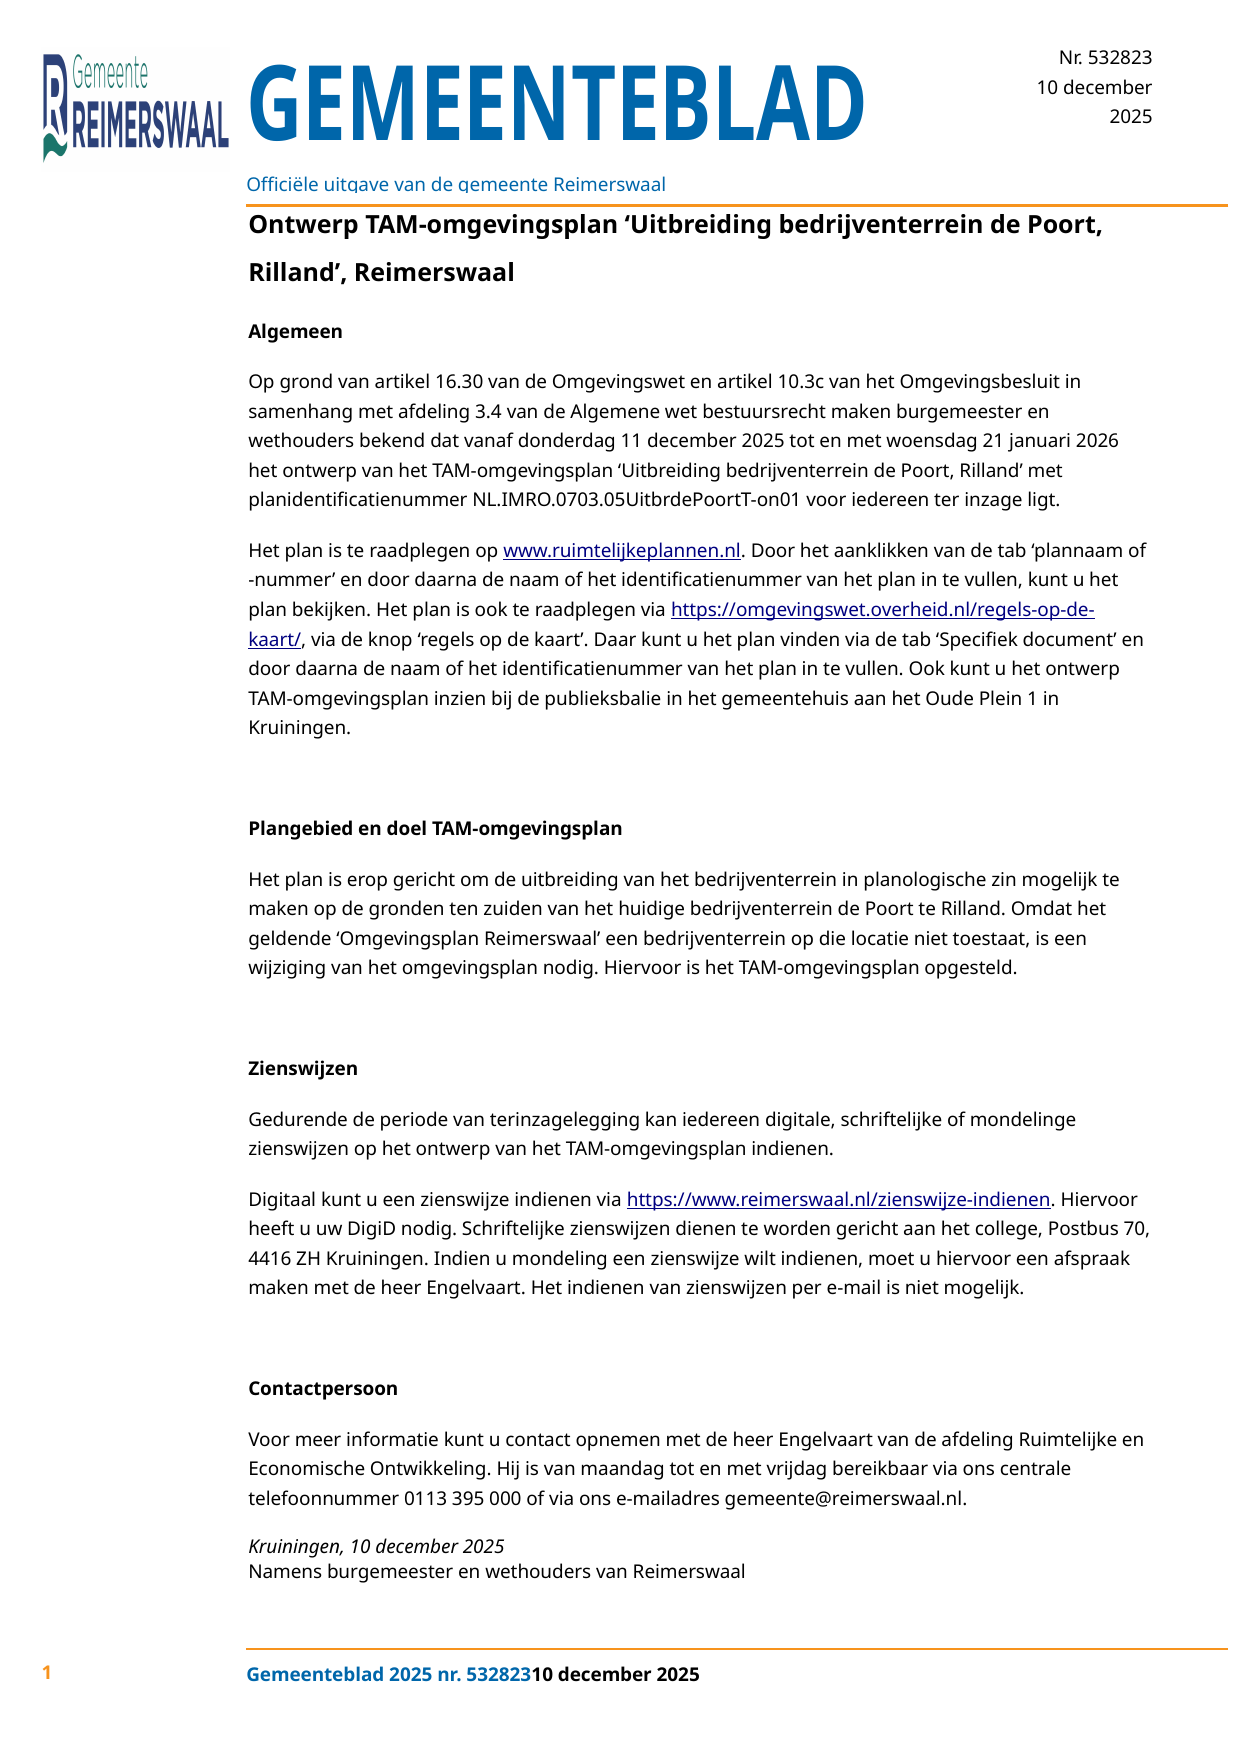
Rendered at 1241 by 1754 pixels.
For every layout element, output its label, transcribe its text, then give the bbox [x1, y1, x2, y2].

text Plangebied en doel TAM-omgevingsplan [248, 815, 1152, 841]
text Contactpersoon [248, 1375, 1152, 1401]
text Gedurende de periode van terinzagelegging kan iedereen digitale, schriftelijke of mondelinge zienswijzen op het ontwerp van het TAM-omgevingsplan indienen. [248, 1106, 1152, 1161]
text Digitaal kunt u een zienswijze indienen via https://www.reimerswaal.nl/zienswijze-indienen. Hiervoor heeft u uw DigiD nodig. Schriftelijke zienswijzen dienen te worden gericht aan het college, Postbus 70, 4416 ZH Kruiningen. Indien u mondeling een zienswijze wilt indienen, moet u hiervoor een afspraak maken met de heer Engelvaart. Het indienen van zienswijzen per e-mail is niet mogelijk. [248, 1186, 1152, 1300]
text Namens burgemeester en wethouders van Reimerswaal [248, 1558, 1152, 1584]
text Voor meer informatie kunt u contact opnemen met de heer Engelvaart van de afdeling Ruimtelijke en Economische Ontwikkeling. Hij is van maandag tot en met vrijdag bereikbaar via ons centrale telefoonnummer 0113 395 000 of via ons e-mailadres gemeente@reimerswaal.nl. [248, 1426, 1152, 1511]
text Ontwerp TAM-omgevingsplan ‘Uitbreiding bedrijventerrein de Poort, Rilland’, Reimerswaal [248, 207, 1152, 288]
text Het plan is te raadplegen op www.ruimtelijkeplannen.nl. Door het aanklikken van de tab ‘plannaam of -nummer’ en door daarna de naam of het identificatienummer van het plan in te vullen, kunt u het plan bekijken. Het plan is ook te raadplegen via https://omgevingswet.overheid.nl/regels-op-de-kaart/, via de knop ‘regels op de kaart’. Daar kunt u het plan vinden via de tab ‘Specifiek document’ en door daarna de naam of het identificatienummer van het plan in te vullen. Ook kunt u het ontwerp TAM-omgevingsplan inzien bij de publieksbalie in het gemeentehuis aan het Oude Plein 1 in Kruiningen. [248, 537, 1152, 740]
text Het plan is erop gericht om de uitbreiding van het bedrijventerrein in planologische zin mogelijk te maken op de gronden ten zuiden van het huidige bedrijventerrein de Poort te Rilland. Omdat het geldende ‘Omgevingsplan Reimerswaal’ een bedrijventerrein op die locatie niet toestaat, is een wijziging van het omgevingsplan nodig. Hiervoor is het TAM-omgevingsplan opgesteld. [248, 866, 1152, 980]
text Algemeen [248, 318, 1152, 344]
text Zienswijzen [248, 1055, 1152, 1081]
text Op grond van artikel 16.30 van de Omgevingswet en artikel 10.3c van het Omgevingsbesluit in samenhang met afdeling 3.4 van de Algemene wet bestuursrecht maken burgemeester en wethouders bekend dat vanaf donderdag 11 december 2025 tot en met woensdag 21 januari 2026 het ontwerp van het TAM-omgevingsplan ‘Uitbreiding bedrijventerrein de Poort, Rilland’ met planidentificatienummer NL.IMRO.0703.05UitbrdePoortT-on01 voor iedereen ter inzage ligt. [248, 368, 1152, 512]
picture [41, 47, 231, 172]
text Kruiningen, 10 december 2025 [248, 1533, 1152, 1558]
